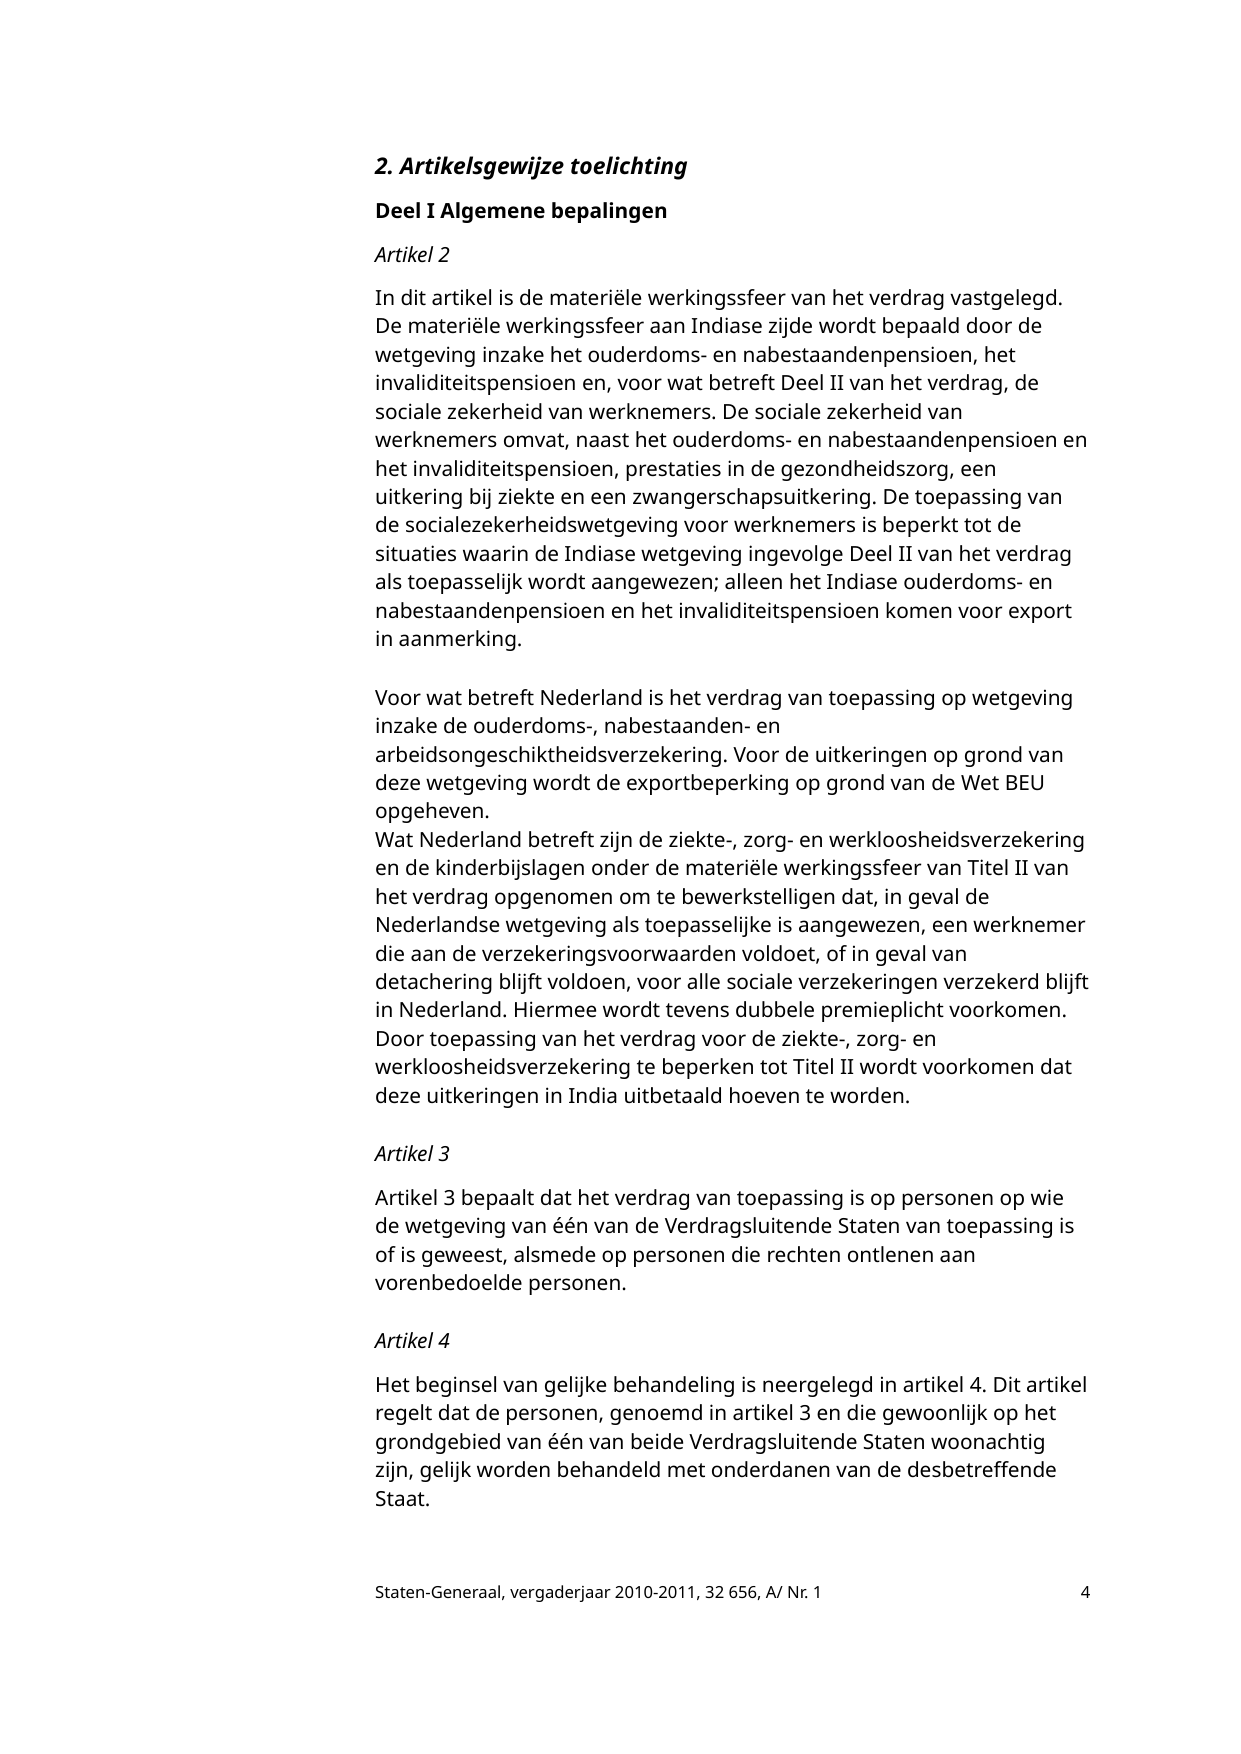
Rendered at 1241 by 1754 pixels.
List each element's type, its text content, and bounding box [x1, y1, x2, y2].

text In dit artikel is de materiële werkingssfeer van het verdrag vastgelegd. De materiële werkingssfeer aan Indiase zijde wordt bepaald door de wetgeving inzake het ouderdoms- en nabestaandenpensioen, het invaliditeitspensioen en, voor wat betreft Deel II van het verdrag, de sociale zekerheid van werknemers. De sociale zekerheid van werknemers omvat, naast het ouderdoms- en nabestaandenpensioen en het invaliditeitspensioen, prestaties in de gezondheidszorg, een uitkering bij ziekte en een zwangerschapsuitkering. De toepassing van de socialezekerheidswetgeving voor werknemers is beperkt tot de situaties waarin de Indiase wetgeving ingevolge Deel II van het verdrag als toepasselijk wordt aangewezen; alleen het Indiase ouderdoms- en nabestaandenpensioen en het invaliditeitspensioen komen voor export in aanmerking. [375, 283, 1090, 653]
text Het beginsel van gelijke behandeling is neergelegd in artikel 4. Dit artikel regelt dat de personen, genoemd in artikel 3 en die gewoonlijk op het grondgebied van één van beide Verdragsluitende Staten woonachtig zijn, gelijk worden behandeld met onderdanen van de desbetreffende Staat. [375, 1370, 1090, 1512]
text Artikel 2 [375, 240, 1090, 268]
text Wat Nederland betreft zijn de ziekte-, zorg- en werkloosheidsverzekering en de kinderbijslagen onder de materiële werkingssfeer van Titel II van het verdrag opgenomen om te bewerkstelligen dat, in geval de Nederlandse wetgeving als toepasselijke is aangewezen, een werknemer die aan de verzekeringsvoorwaarden voldoet, of in geval van detachering blijft voldoen, voor alle sociale verzekeringen verzekerd blijft in Nederland. Hiermee wordt tevens dubbele premieplicht voorkomen. Door toepassing van het verdrag voor de ziekte-, zorg- en werkloosheidsverzekering te beperken tot Titel II wordt voorkomen dat deze uitkeringen in India uitbetaald hoeven te worden. [375, 825, 1090, 1109]
text Artikel 4 [375, 1327, 1090, 1355]
subtitle 2. Artikelsgewijze toelichting [375, 150, 1090, 181]
text Artikel 3 bepaalt dat het verdrag van toepassing is op personen op wie de wetgeving van één van de Verdragsluitende Staten van toepassing is of is geweest, alsmede op personen die rechten ontlenen aan vorenbedoelde personen. [375, 1183, 1090, 1297]
text Artikel 3 [375, 1139, 1090, 1168]
text Voor wat betreft Nederland is het verdrag van toepassing op wetgeving inzake de ouderdoms-, nabestaanden- en arbeidsongeschiktheidsverzekering. Voor de uitkeringen op grond van deze wetgeving wordt de exportbeperking op grond van de Wet BEU opgeheven. [375, 683, 1090, 825]
text Deel I Algemene bepalingen [375, 196, 1090, 225]
